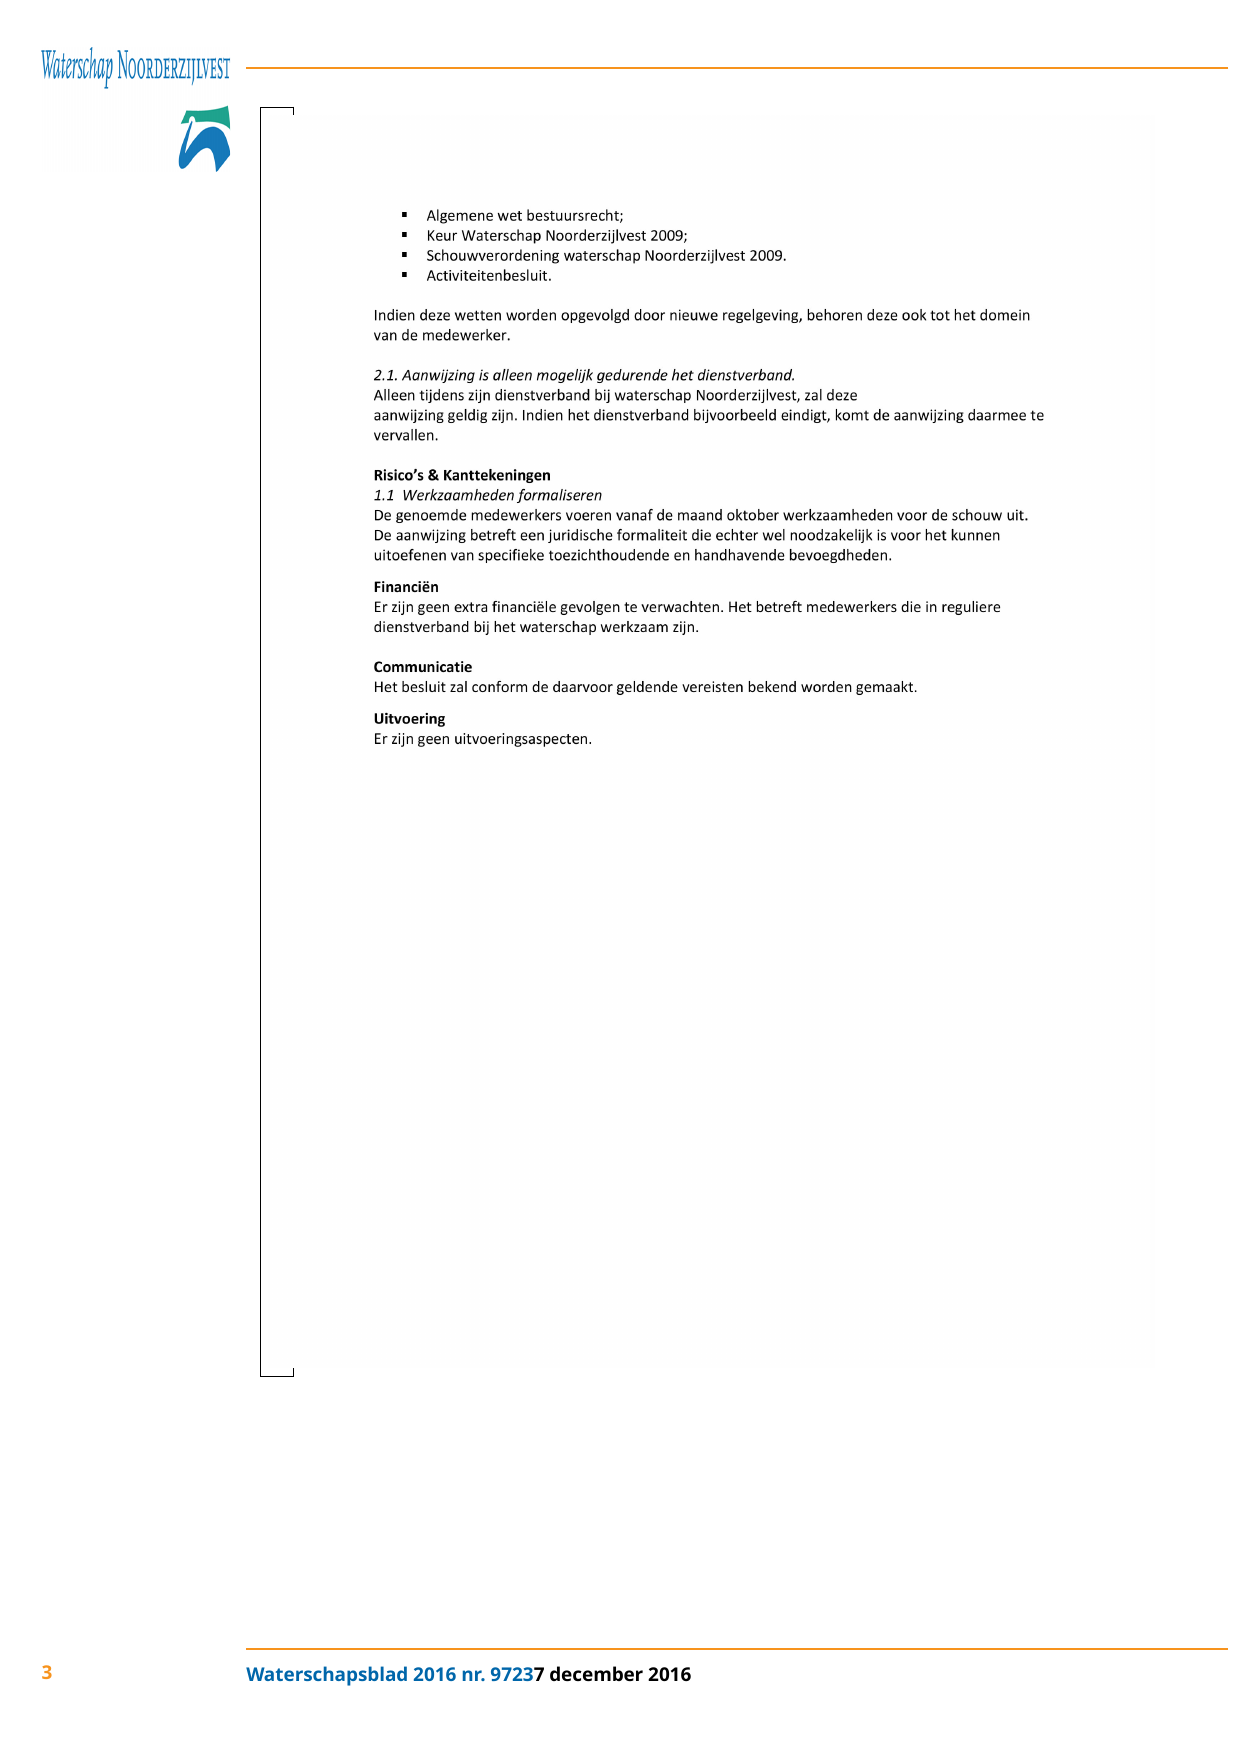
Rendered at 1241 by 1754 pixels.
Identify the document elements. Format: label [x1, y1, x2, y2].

picture [268, 115, 1155, 1368]
picture [41, 47, 231, 172]
